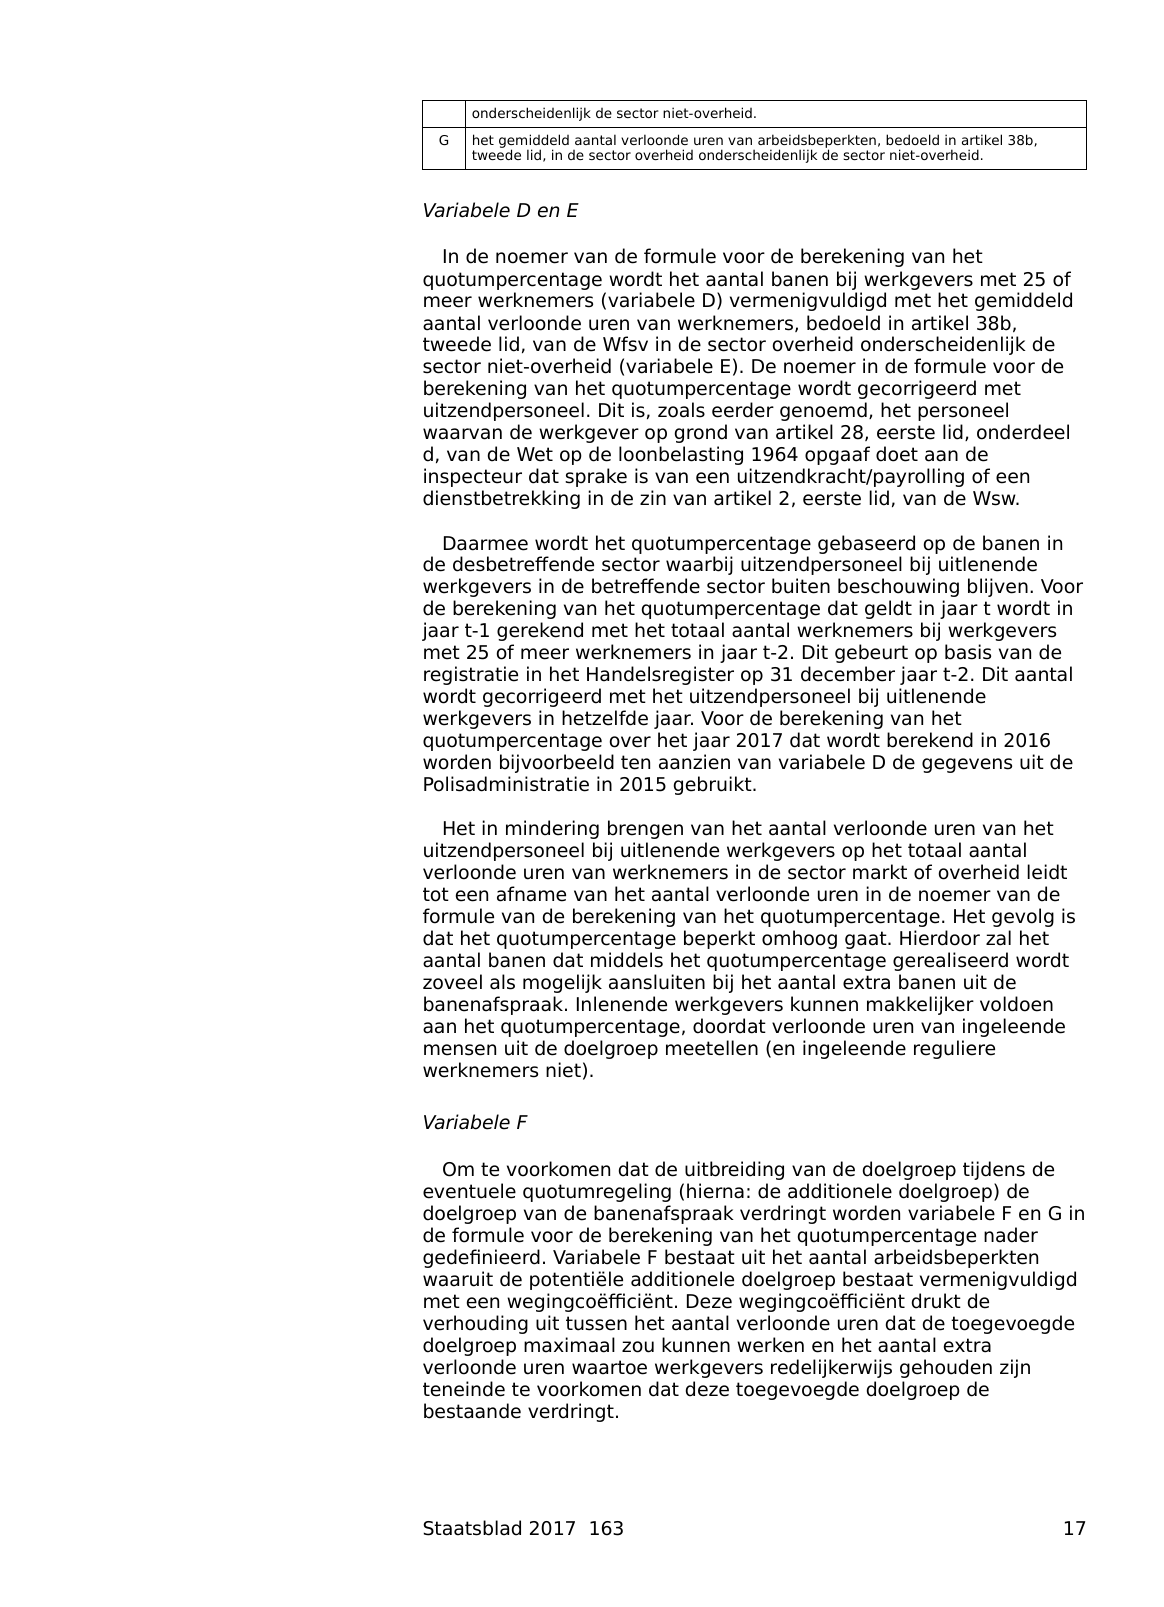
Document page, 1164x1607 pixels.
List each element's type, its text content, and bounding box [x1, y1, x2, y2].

table_cell het gemiddeld aantal verloonde uren van arbeidsbeperkten, bedoeld in artikel 38b, tweede lid, in de sector overheid onderscheidenlijk de sector niet-overheid. [466, 128, 1086, 168]
text Het in mindering brengen van het aantal verloonde uren van het uitzendpersoneel bij uitlenende werkgevers op het totaal aantal verloonde uren van werknemers in de sector markt of overheid leidt tot een afname van het aantal verloonde uren in de noemer van de formule van de berekening van het quotumpercentage. Het gevolg is dat het quotumpercentage beperkt omhoog gaat. Hierdoor zal het aantal banen dat middels het quotumpercentage gerealiseerd wordt zoveel als mogelijk aansluiten bij het aantal extra banen uit de banenafspraak. Inlenende werkgevers kunnen makkelijker voldoen aan het quotumpercentage, doordat verloonde uren van ingeleende mensen uit de doelgroep meetellen (en ingeleende reguliere werknemers niet). [422, 818, 1087, 1082]
table_cell [423, 101, 465, 127]
subtitle Variabele D en E [422, 199, 1087, 221]
text Om te voorkomen dat de uitbreiding van de doelgroep tijdens de eventuele quotumregeling (hierna: de additionele doelgroep) de doelgroep van de banenafspraak verdringt worden variabele F en G in de formule voor de berekening van het quotumpercentage nader gedefinieerd. Variabele F bestaat uit het aantal arbeidsbeperkten waaruit de potentiële additionele doelgroep bestaat vermenigvuldigd met een wegingcoëfficiënt. Deze wegingcoëfficiënt drukt de verhouding uit tussen het aantal verloonde uren dat de toegevoegde doelgroep maximaal zou kunnen werken en het aantal extra verloonde uren waartoe werkgevers redelijkerwijs gehouden zijn teneinde te voorkomen dat deze toegevoegde doelgroep de bestaande verdringt. [422, 1159, 1087, 1423]
table_cell G [423, 128, 465, 168]
text In de noemer van de formule voor de berekening van het quotumpercentage wordt het aantal banen bij werkgevers met 25 of meer werknemers (variabele D) vermenigvuldigd met het gemiddeld aantal verloonde uren van werknemers, bedoeld in artikel 38b, tweede lid, van de Wfsv in de sector overheid onderscheidenlijk de sector niet-overheid (variabele E). De noemer in de formule voor de berekening van het quotumpercentage wordt gecorrigeerd met uitzendpersoneel. Dit is, zoals eerder genoemd, het personeel waarvan de werkgever op grond van artikel 28, eerste lid, onderdeel d, van de Wet op de loonbelasting 1964 opgaaf doet aan de inspecteur dat sprake is van een uitzendkracht/payrolling of een dienstbetrekking in de zin van artikel 2, eerste lid, van de Wsw. [422, 246, 1087, 510]
text Daarmee wordt het quotumpercentage gebaseerd op de banen in de desbetreffende sector waarbij uitzendpersoneel bij uitlenende werkgevers in de betreffende sector buiten beschouwing blijven. Voor de berekening van het quotumpercentage dat geldt in jaar t wordt in jaar t-1 gerekend met het totaal aantal werknemers bij werkgevers met 25 of meer werknemers in jaar t-2. Dit gebeurt op basis van de registratie in het Handelsregister op 31 december jaar t-2. Dit aantal wordt gecorrigeerd met het uitzendpersoneel bij uitlenende werkgevers in hetzelfde jaar. Voor de berekening van het quotumpercentage over het jaar 2017 dat wordt berekend in 2016 worden bijvoorbeeld ten aanzien van variabele D de gegevens uit de Polisadministratie in 2015 gebruikt. [422, 532, 1087, 796]
subtitle Variabele F [422, 1112, 1087, 1134]
table_cell onderscheidenlijk de sector niet-overheid. [466, 101, 1086, 127]
